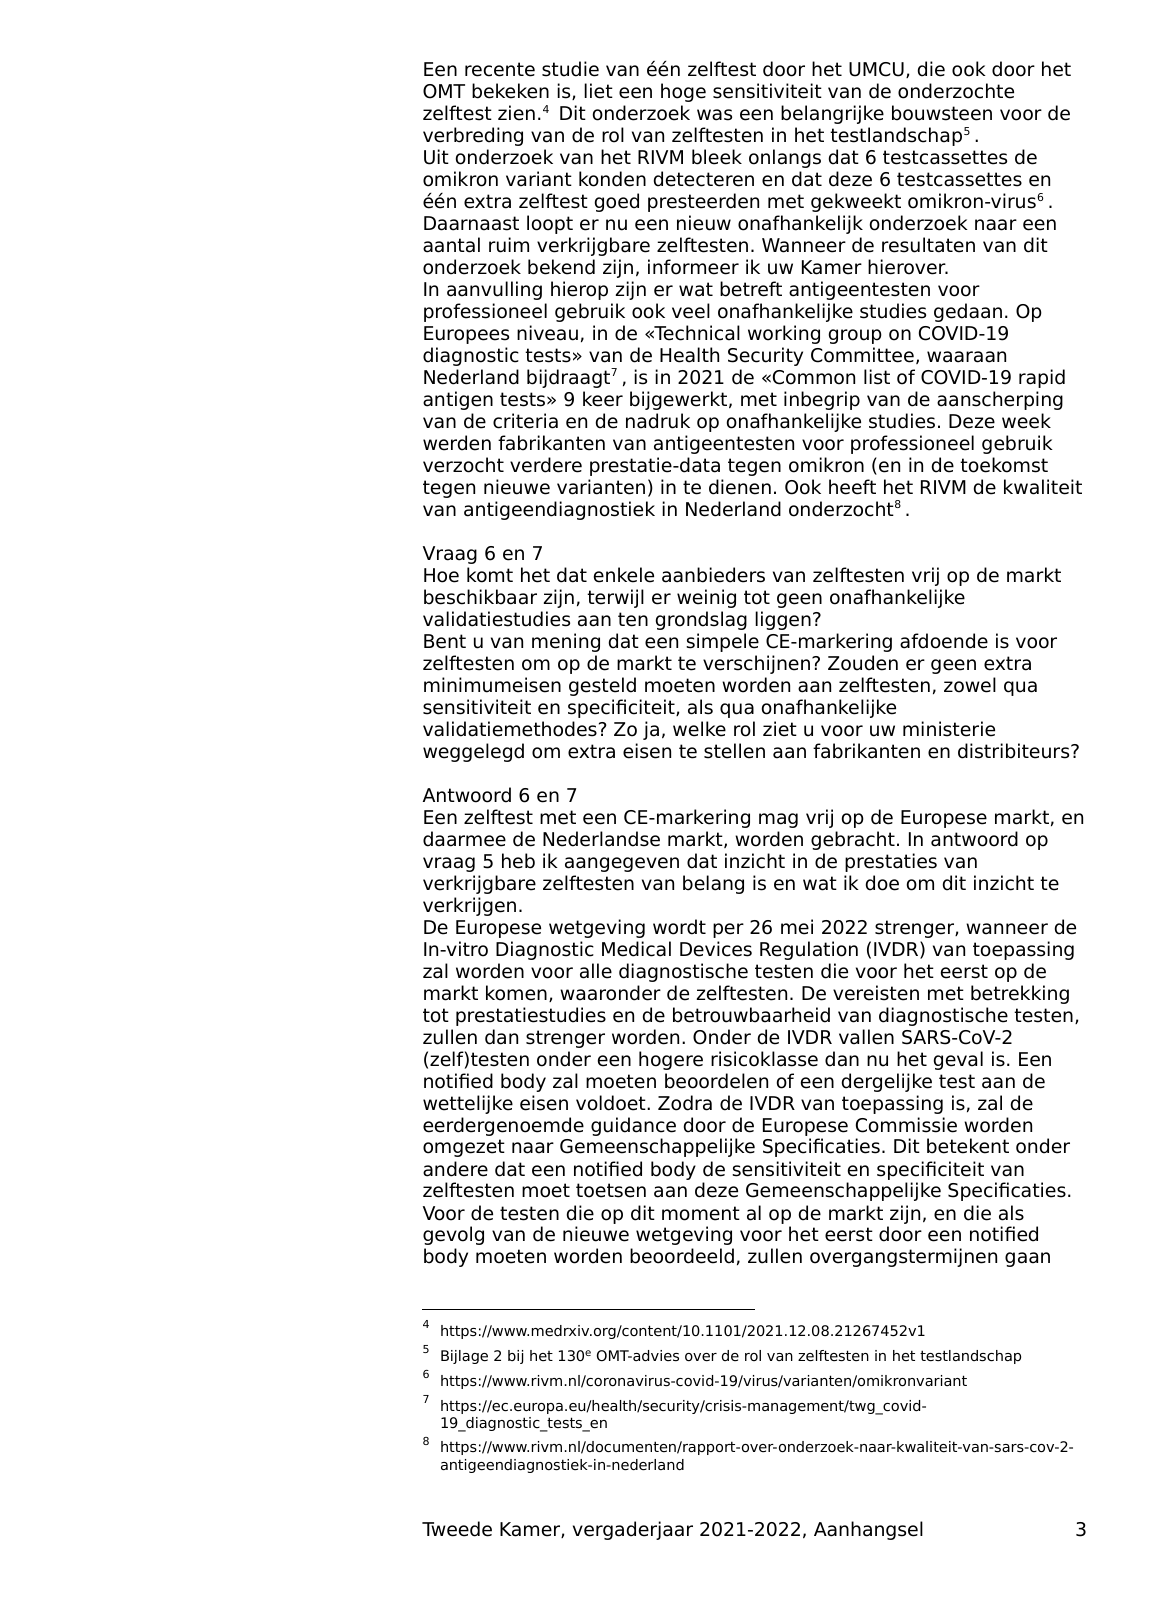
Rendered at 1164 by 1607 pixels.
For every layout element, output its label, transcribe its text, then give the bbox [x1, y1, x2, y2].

text Bent u van mening dat een simpele CE-markering afdoende is voor zelftesten om op de markt te verschijnen? Zouden er geen extra minimumeisen gesteld moeten worden aan zelftesten, zowel qua sensitiviteit en specificiteit, als qua onafhankelijke validatiemethodes? Zo ja, welke rol ziet u voor uw ministerie weggelegd om extra eisen te stellen aan fabrikanten en distribiteurs? [422, 631, 1087, 763]
text Antwoord 6 en 7 [422, 785, 1087, 807]
text https://www.rivm.nl/coronavirus-covid-19/virus/varianten/omikronvariant [422, 1368, 1087, 1391]
text https://www.rivm.nl/documenten/rapport-over-onderzoek-naar-kwaliteit-van-sars-cov-2-antigeendiagnostiek-in-nederland [422, 1435, 1087, 1474]
text https://ec.europa.eu/health/security/crisis-management/twg_covid-19_diagnostic_tests_en [422, 1393, 1087, 1432]
text Daarnaast loopt er nu een nieuw onafhankelijk onderzoek naar een aantal ruim verkrijgbare zelftesten. Wanneer de resultaten van dit onderzoek bekend zijn, informeer ik uw Kamer hierover. [422, 213, 1087, 279]
text In aanvulling hierop zijn er wat betreft antigeentesten voor professioneel gebruik ook veel onafhankelijke studies gedaan. Op Europees niveau, in de «Technical working group on COVID-19 diagnostic tests» van de Health Security Committee, waaraan Nederland bijdraagt, is in 2021 de «Common list of COVID-19 rapid antigen tests» 9 keer bijgewerkt, met inbegrip van de aanscherping van de criteria en de nadruk op onafhankelijke studies. Deze week werden fabrikanten van antigeentesten voor professioneel gebruik verzocht verdere prestatie-data tegen omikron (en in de toekomst tegen nieuwe varianten) in te dienen. Ook heeft het RIVM de kwaliteit van antigeendiagnostiek in Nederland onderzocht. [422, 279, 1087, 521]
text Bijlage 2 bij het 130e OMT-advies over de rol van zelftesten in het testlandschap [422, 1343, 1087, 1366]
text Vraag 6 en 7 [422, 543, 1087, 565]
text Hoe komt het dat enkele aanbieders van zelftesten vrij op de markt beschikbaar zijn, terwijl er weinig tot geen onafhankelijke validatiestudies aan ten grondslag liggen? [422, 565, 1087, 631]
text https://www.medrxiv.org/content/10.1101/2021.12.08.21267452v1 [422, 1318, 1087, 1341]
text Een recente studie van één zelftest door het UMCU, die ook door het OMT bekeken is, liet een hoge sensitiviteit van de onderzochte zelftest zien. Dit onderzoek was een belangrijke bouwsteen voor de verbreding van de rol van zelftesten in het testlandschap. [422, 59, 1087, 147]
text Een zelftest met een CE-markering mag vrij op de Europese markt, en daarmee de Nederlandse markt, worden gebracht. In antwoord op vraag 5 heb ik aangegeven dat inzicht in de prestaties van verkrijgbare zelftesten van belang is en wat ik doe om dit inzicht te verkrijgen. [422, 807, 1087, 917]
text De Europese wetgeving wordt per 26 mei 2022 strenger, wanneer de In-vitro Diagnostic Medical Devices Regulation (IVDR) van toepassing zal worden voor alle diagnostische testen die voor het eerst op de markt komen, waaronder de zelftesten. De vereisten met betrekking tot prestatiestudies en de betrouwbaarheid van diagnostische testen, zullen dan strenger worden. Onder de IVDR vallen SARS-CoV-2 (zelf)testen onder een hogere risicoklasse dan nu het geval is. Een notified body zal moeten beoordelen of een dergelijke test aan de wettelijke eisen voldoet. Zodra de IVDR van toepassing is, zal de eerdergenoemde guidance door de Europese Commissie worden omgezet naar Gemeenschappelijke Specificaties. Dit betekent onder andere dat een notified body de sensitiviteit en specificiteit van zelftesten moet toetsen aan deze Gemeenschappelijke Specificaties. Voor de testen die op dit moment al op de markt zijn, en die als gevolg van de nieuwe wetgeving voor het eerst door een notified body moeten worden beoordeeld, zullen overgangstermijnen gaan [422, 917, 1087, 1268]
text Uit onderzoek van het RIVM bleek onlangs dat 6 testcassettes de omikron variant konden detecteren en dat deze 6 testcassettes en één extra zelftest goed presteerden met gekweekt omikron-virus. [422, 147, 1087, 213]
